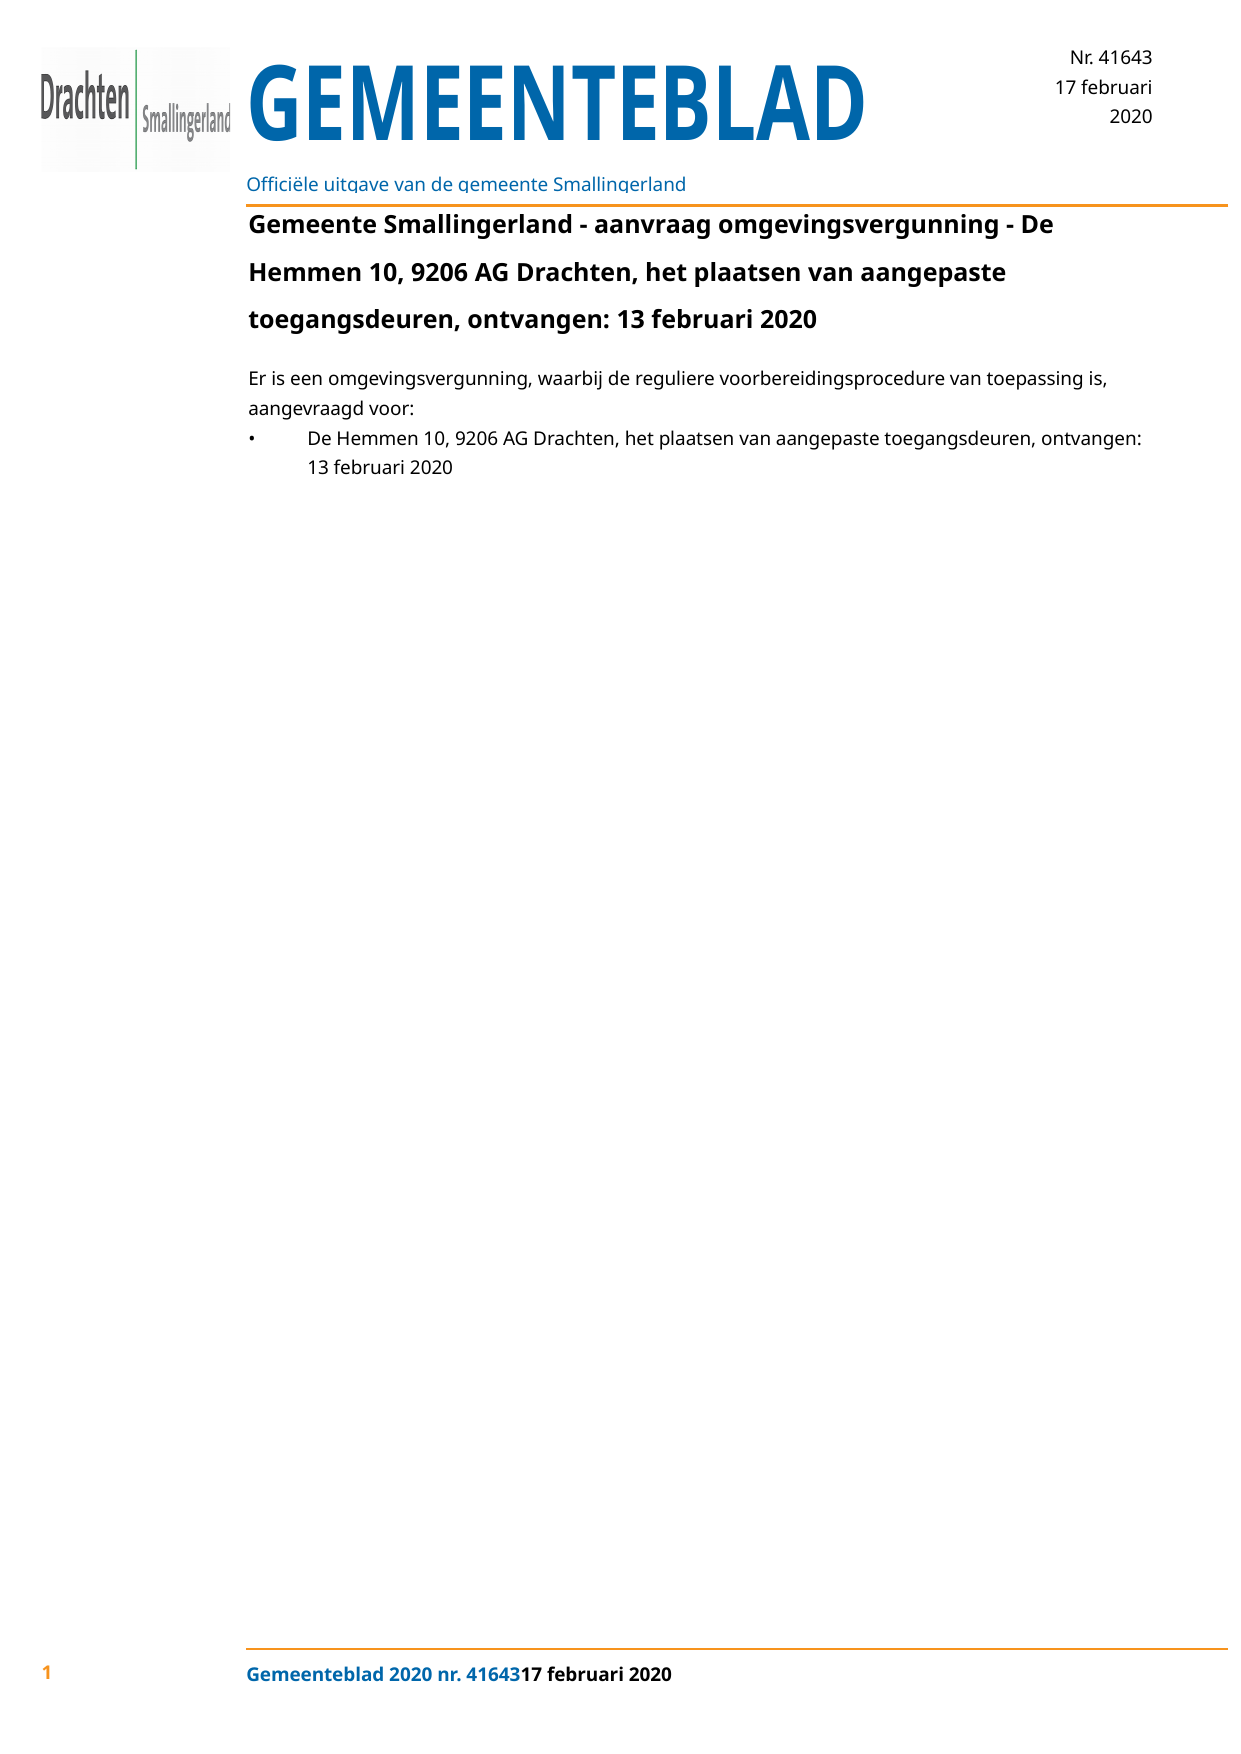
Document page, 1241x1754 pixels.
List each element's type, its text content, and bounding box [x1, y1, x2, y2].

picture [41, 47, 231, 172]
list De Hemmen 10, 9206 AG Drachten, het plaatsen van aangepaste toegangsdeuren, ontvangen: 13 februari 2020 [248, 425, 1152, 480]
text Gemeente Smallingerland - aanvraag omgevingsvergunning - De Hemmen 10, 9206 AG Drachten, het plaatsen van aangepaste toegangsdeuren, ontvangen: 13 februari 2020 [248, 207, 1152, 336]
text Er is een omgevingsvergunning, waarbij de reguliere voorbereidingsprocedure van toepassing is, aangevraagd voor: [248, 366, 1152, 421]
